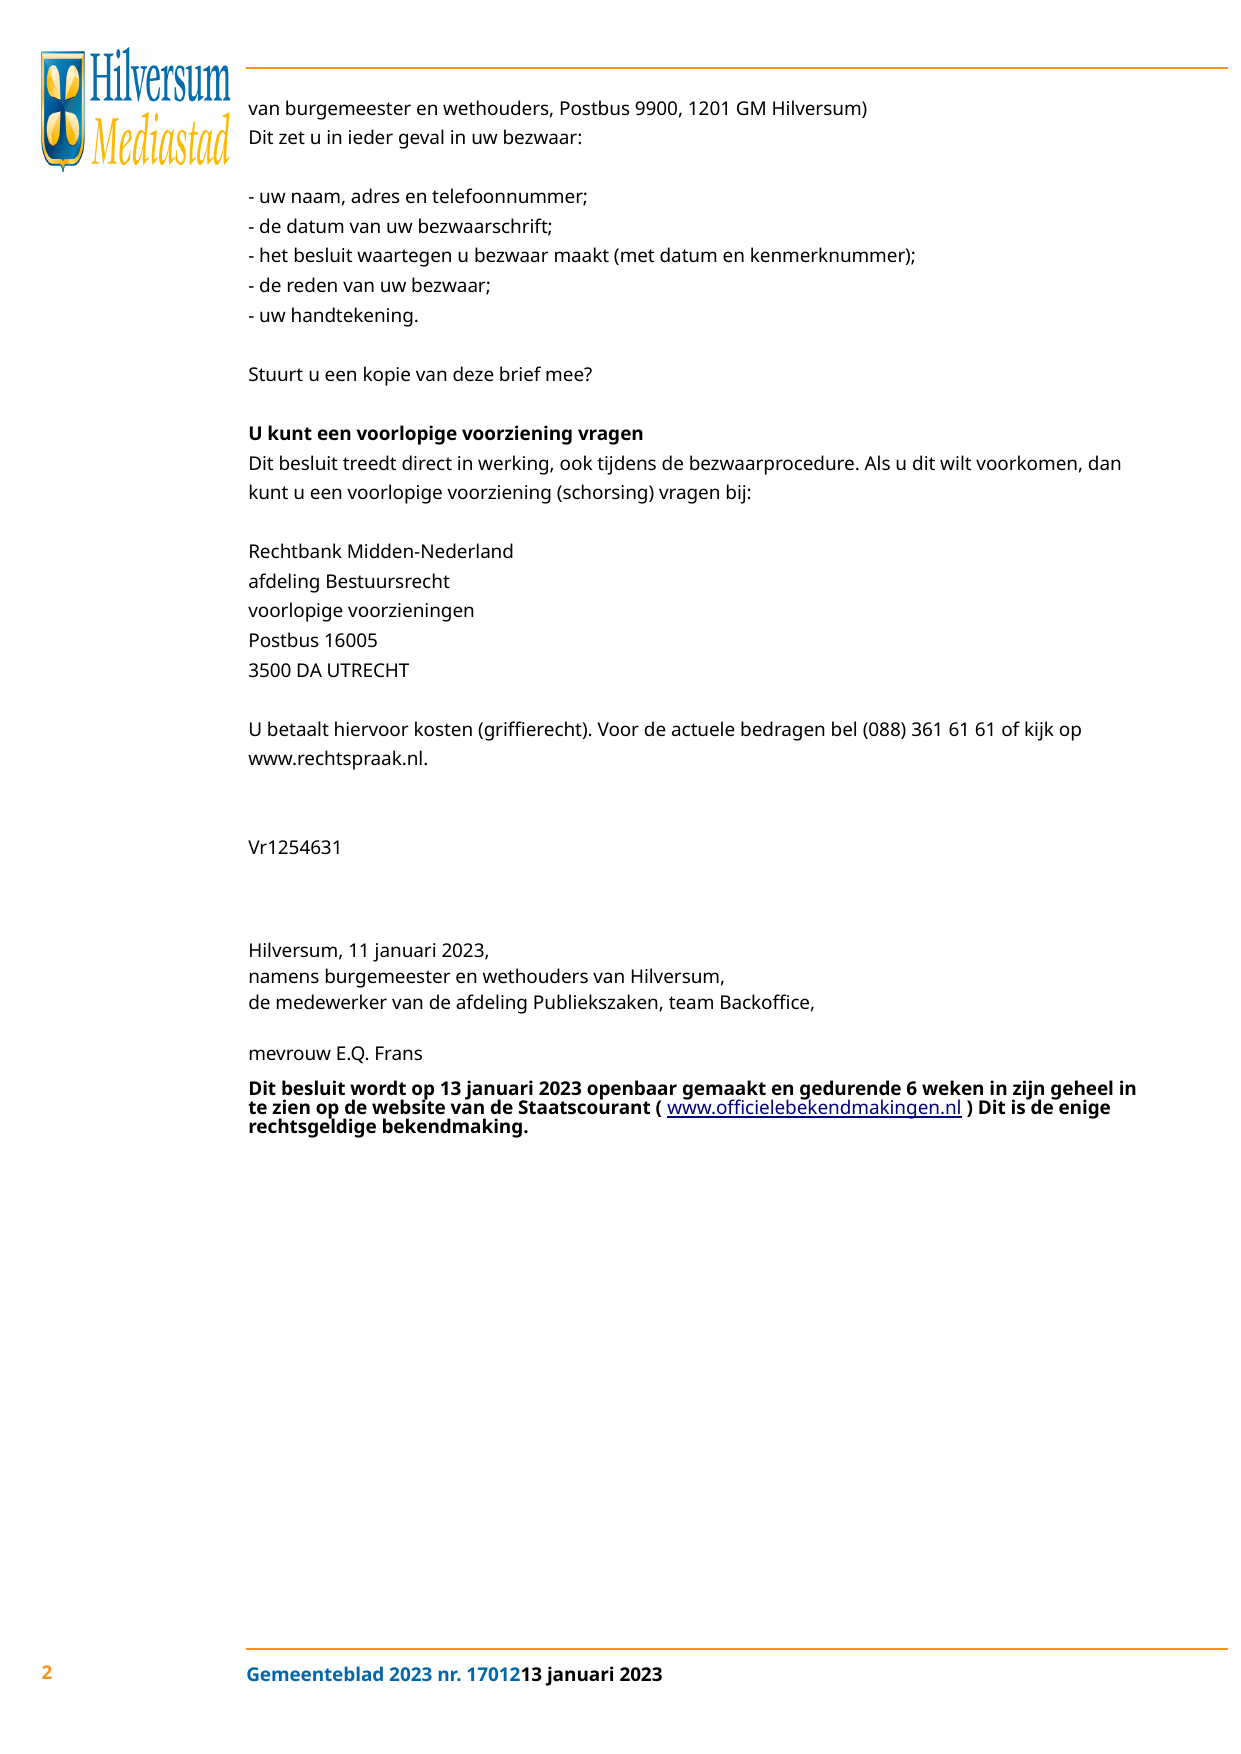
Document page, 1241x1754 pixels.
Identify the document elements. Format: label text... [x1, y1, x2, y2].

text - uw naam, adres en telefoonnummer; [248, 183, 1152, 209]
text - de datum van uw bezwaarschrift; [248, 213, 1152, 239]
text U betaalt hiervoor kosten (griffierecht). Voor de actuele bedragen bel (088) 361 61 61 of kijk op www.rechtspraak.nl. [248, 716, 1152, 771]
text Vr1254631 [248, 834, 1152, 860]
text Dit besluit wordt op 13 januari 2023 openbaar gemaakt en gedurende 6 weken in zijn geheel in te zien op de website van de Staatscourant ( www.officielebekendmakingen.nl ) Dit is de enige rechtsgeldige bekendmaking. [248, 1080, 1152, 1138]
text mevrouw E.Q. Frans [248, 1040, 1152, 1066]
text van burgemeester en wethouders, Postbus 9900, 1201 GM Hilversum) [248, 95, 1152, 121]
text Postbus 16005 [248, 627, 1152, 653]
text Stuurt u een kopie van deze brief mee? [248, 361, 1152, 387]
text Hilversum, 11 januari 2023, [248, 937, 1152, 963]
text Dit besluit treedt direct in werking, ook tijdens de bezwaarprocedure. Als u dit wilt voorkomen, dan kunt u een voorlopige voorziening (schorsing) vragen bij: [248, 450, 1152, 505]
text Dit zet u in ieder geval in uw bezwaar: [248, 124, 1152, 150]
text - het besluit waartegen u bezwaar maakt (met datum en kenmerknummer); [248, 243, 1152, 268]
text namens burgemeester en wethouders van Hilversum, [248, 963, 1152, 989]
text - uw handtekening. [248, 302, 1152, 328]
text U kunt een voorlopige voorziening vragen [248, 420, 1152, 446]
picture [41, 47, 231, 172]
text 3500 DA UTRECHT [248, 657, 1152, 683]
text afdeling Bestuursrecht [248, 568, 1152, 594]
text de medewerker van de afdeling Publiekszaken, team Backoffice, [248, 989, 1152, 1015]
text - de reden van uw bezwaar; [248, 272, 1152, 298]
text Rechtbank Midden-Nederland [248, 538, 1152, 564]
text voorlopige voorzieningen [248, 598, 1152, 623]
